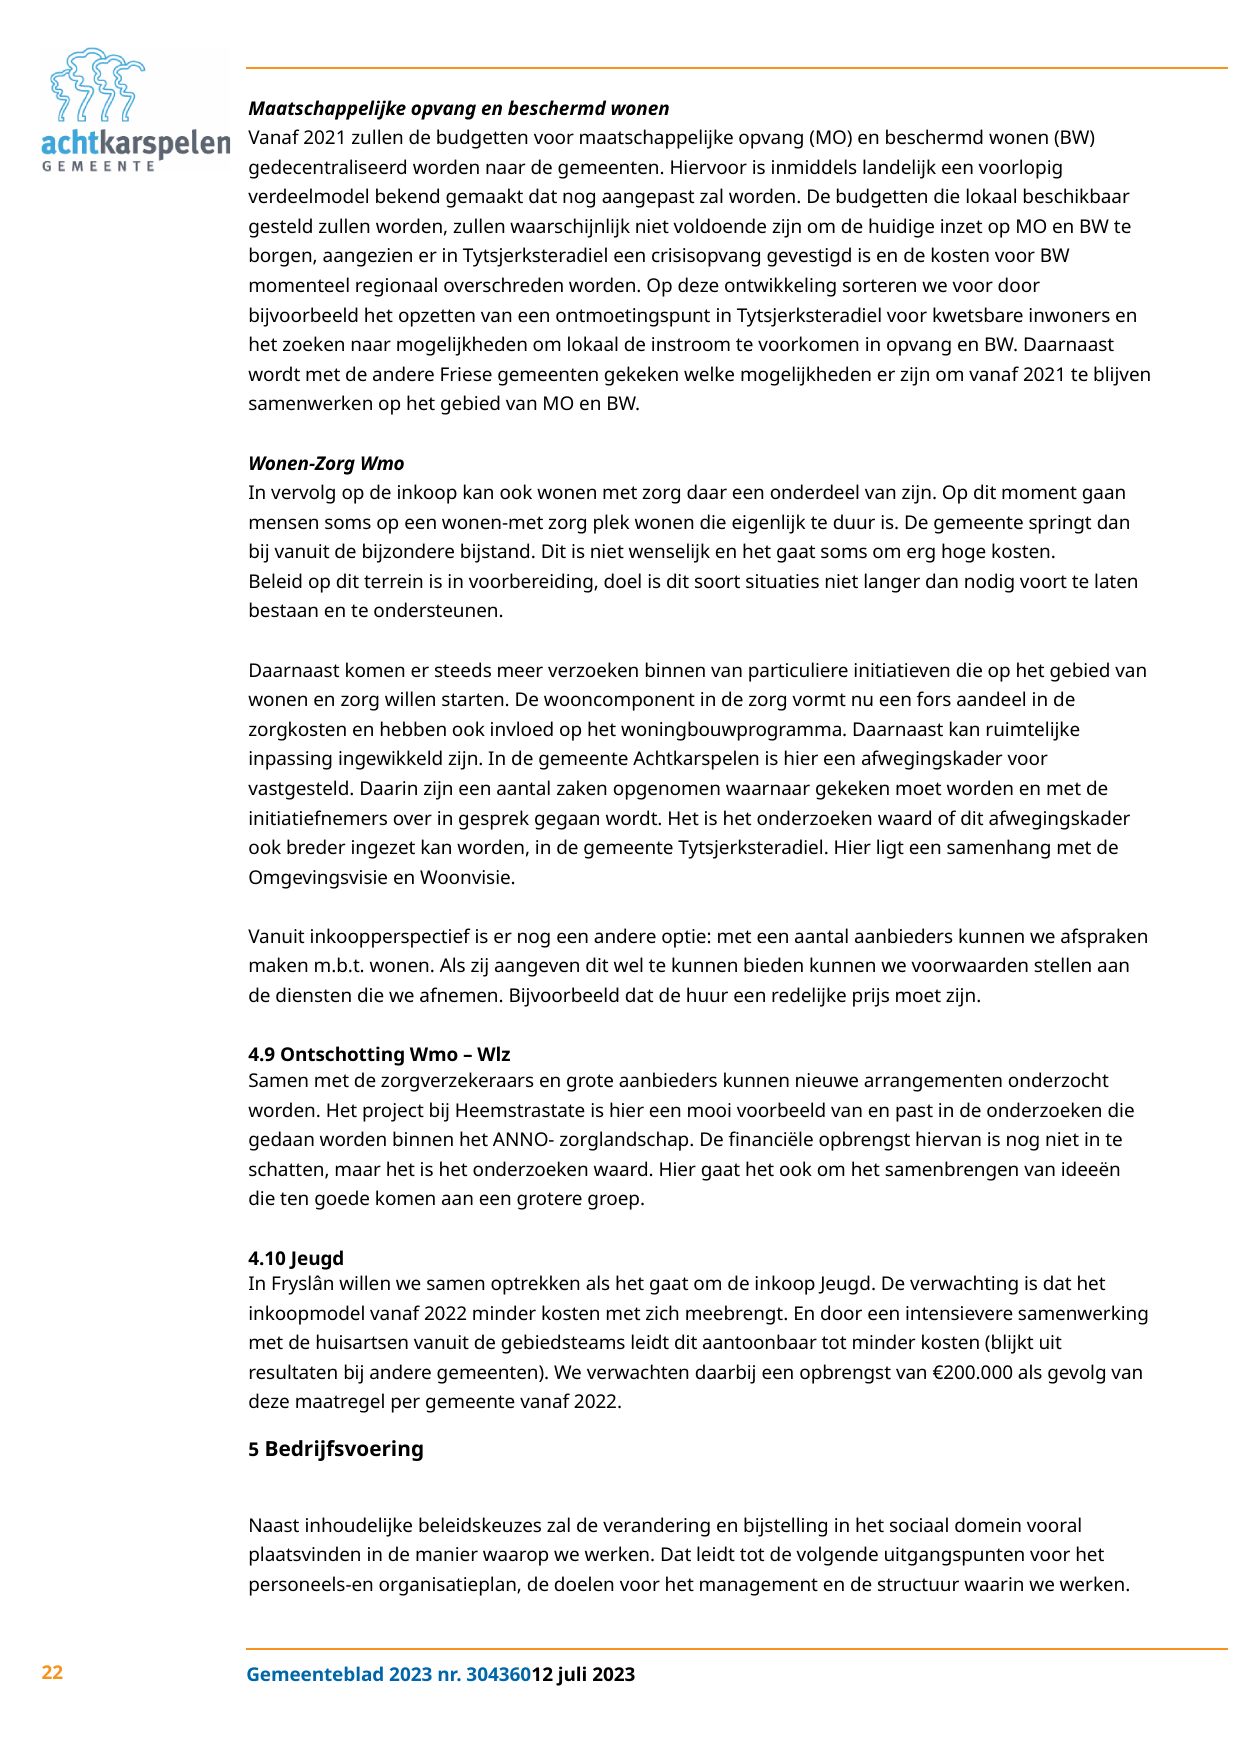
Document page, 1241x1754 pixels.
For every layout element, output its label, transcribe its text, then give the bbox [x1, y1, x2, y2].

text Maatschappelijke opvang en beschermd wonen [248, 95, 1152, 121]
text Beleid op dit terrein is in voorbereiding, doel is dit soort situaties niet langer dan nodig voort te laten bestaan en te ondersteunen. [248, 568, 1152, 623]
text 4.9 Ontschotting Wmo – Wlz [248, 1041, 1152, 1067]
picture [41, 47, 231, 172]
text In vervolg op de inkoop kan ook wonen met zorg daar een onderdeel van zijn. Op dit moment gaan mensen soms op een wonen-met zorg plek wonen die eigenlijk te duur is. De gemeente springt dan bij vanuit de bijzondere bijstand. Dit is niet wenselijk en het gaat soms om erg hoge kosten. [248, 479, 1152, 564]
text Naast inhoudelijke beleidskeuzes zal de verandering en bijstelling in het sociaal domein vooral plaatsvinden in de manier waarop we werken. Dat leidt tot de volgende uitgangspunten voor het personeels-en organisatieplan, de doelen voor het management en de structuur waarin we werken. [248, 1512, 1152, 1597]
text Daarnaast komen er steeds meer verzoeken binnen van particuliere initiatieven die op het gebied van wonen en zorg willen starten. De wooncomponent in de zorg vormt nu een fors aandeel in de zorgkosten en hebben ook invloed op het woningbouwprogramma. Daarnaast kan ruimtelijke inpassing ingewikkeld zijn. In de gemeente Achtkarspelen is hier een afwegingskader voor vastgesteld. Daarin zijn een aantal zaken opgenomen waarnaar gekeken moet worden en met de initiatiefnemers over in gesprek gegaan wordt. Het is het onderzoeken waard of dit afwegingskader ook breder ingezet kan worden, in de gemeente Tytsjerksteradiel. Hier ligt een samenhang met de Omgevingsvisie en Woonvisie. [248, 657, 1152, 890]
text In Fryslân willen we samen optrekken als het gaat om de inkoop Jeugd. De verwachting is dat het inkoopmodel vanaf 2022 minder kosten met zich meebrengt. En door een intensievere samenwerking met de huisartsen vanuit de gebiedsteams leidt dit aantoonbaar tot minder kosten (blijkt uit resultaten bij andere gemeenten). We verwachten daarbij een opbrengst van €200.000 als gevolg van deze maatregel per gemeente vanaf 2022. [248, 1270, 1152, 1414]
text Samen met de zorgverzekeraars en grote aanbieders kunnen nieuwe arrangementen onderzocht worden. Het project bij Heemstrastate is hier een mooi voorbeeld van en past in de onderzoeken die gedaan worden binnen het ANNO- zorglandschap. De financiële opbrengst hiervan is nog niet in te schatten, maar het is het onderzoeken waard. Hier gaat het ook om het samenbrengen van ideeën die ten goede komen aan een grotere groep. [248, 1067, 1152, 1211]
text Vanuit inkoopperspectief is er nog een andere optie: met een aantal aanbieders kunnen we afspraken maken m.b.t. wonen. Als zij aangeven dit wel te kunnen bieden kunnen we voorwaarden stellen aan de diensten die we afnemen. Bijvoorbeeld dat de huur een redelijke prijs moet zijn. [248, 923, 1152, 1008]
text 5 Bedrijfsvoering [248, 1434, 1152, 1463]
text 4.10 Jeugd [248, 1245, 1152, 1270]
text Wonen-Zorg Wmo [248, 450, 1152, 476]
text Vanaf 2021 zullen de budgetten voor maatschappelijke opvang (MO) en beschermd wonen (BW) gedecentraliseerd worden naar de gemeenten. Hiervoor is inmiddels landelijk een voorlopig verdeelmodel bekend gemaakt dat nog aangepast zal worden. De budgetten die lokaal beschikbaar gesteld zullen worden, zullen waarschijnlijk niet voldoende zijn om de huidige inzet op MO en BW te borgen, aangezien er in Tytsjerksteradiel een crisisopvang gevestigd is en de kosten voor BW momenteel regionaal overschreden worden. Op deze ontwikkeling sorteren we voor door bijvoorbeeld het opzetten van een ontmoetingspunt in Tytsjerksteradiel voor kwetsbare inwoners en het zoeken naar mogelijkheden om lokaal de instroom te voorkomen in opvang en BW. Daarnaast wordt met de andere Friese gemeenten gekeken welke mogelijkheden er zijn om vanaf 2021 te blijven samenwerken op het gebied van MO en BW. [248, 124, 1152, 416]
